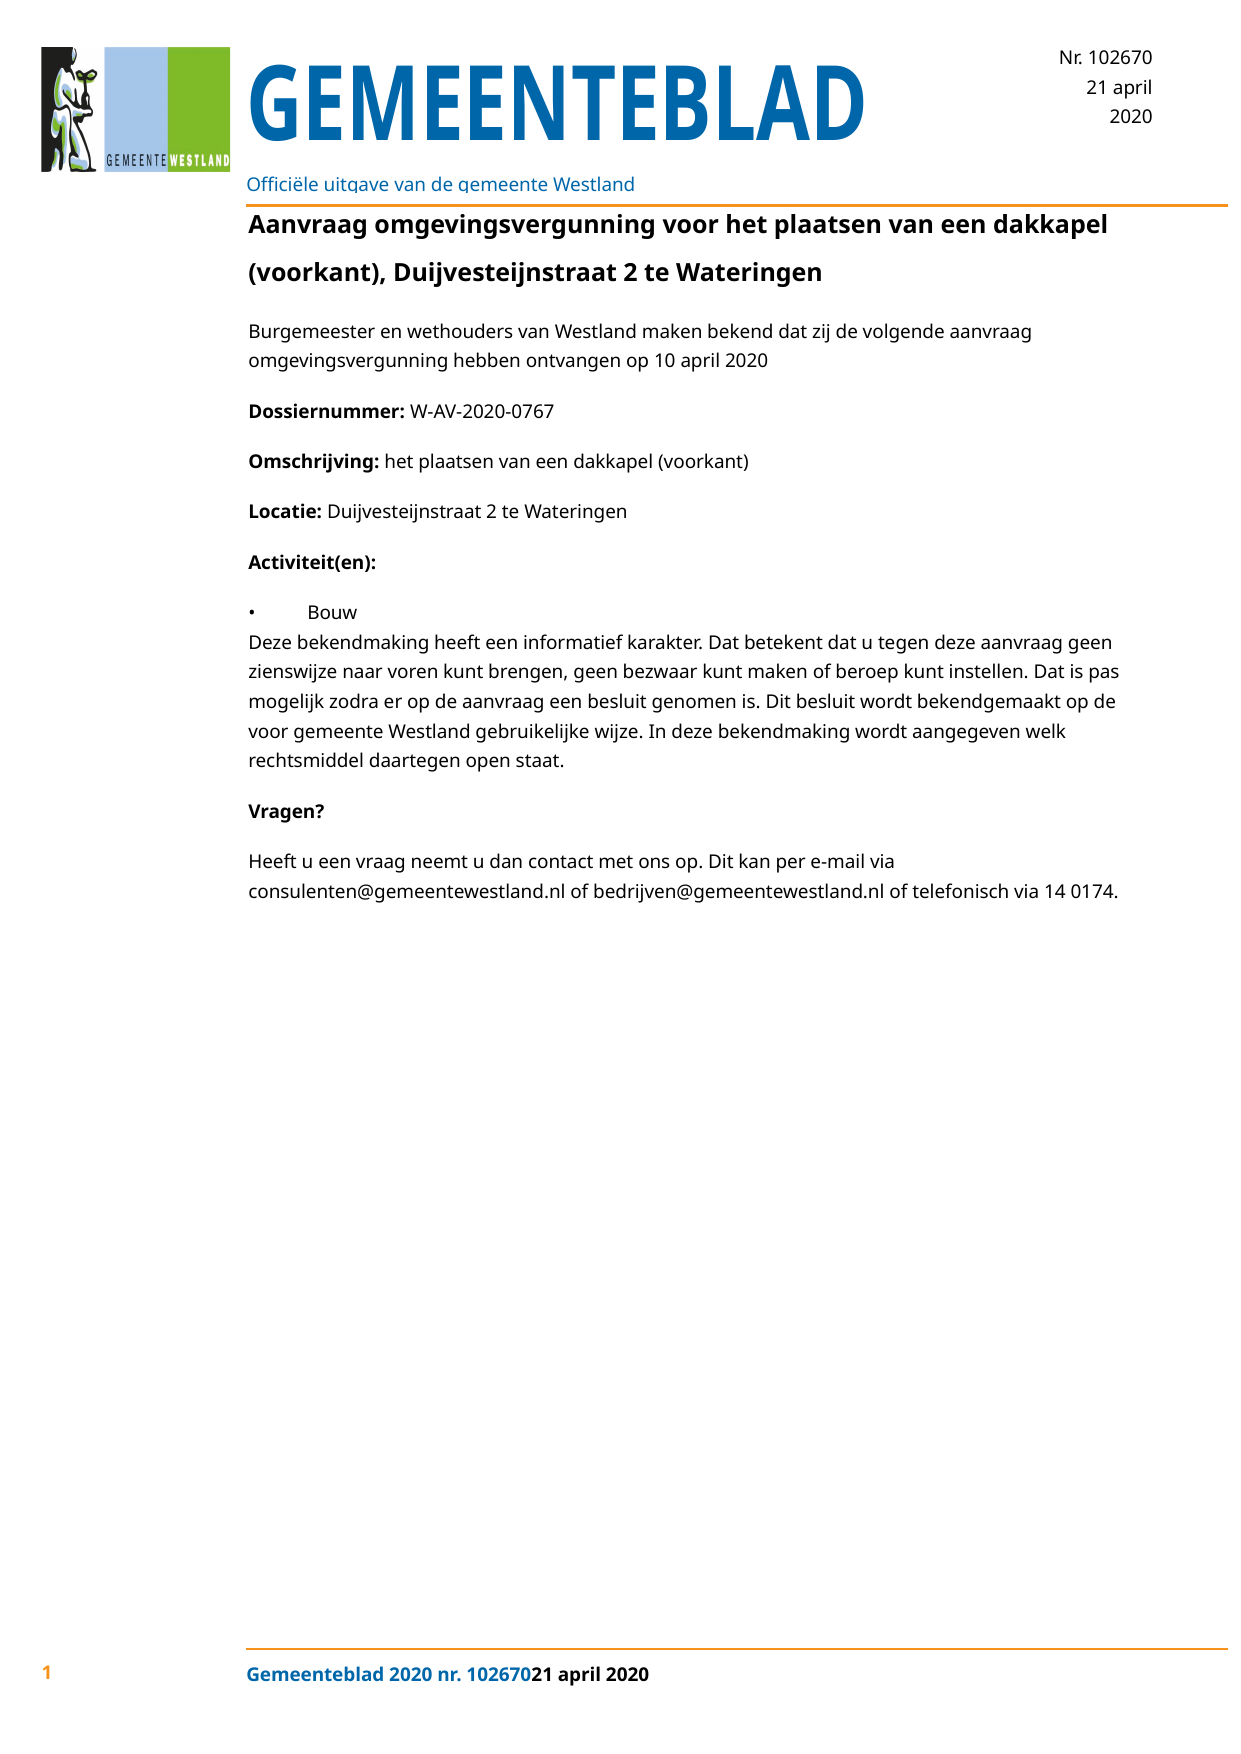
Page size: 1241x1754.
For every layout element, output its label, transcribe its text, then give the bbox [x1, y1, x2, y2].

text Activiteit(en): [248, 549, 1152, 575]
list Bouw [248, 599, 1152, 625]
text Locatie: Duijvesteijnstraat 2 te Wateringen [248, 499, 1152, 524]
text Dossiernummer: W-AV-2020-0767 [248, 398, 1152, 424]
text Omschrijving: het plaatsen van een dakkapel (voorkant) [248, 448, 1152, 474]
text Vragen? [248, 798, 1152, 824]
text Aanvraag omgevingsvergunning voor het plaatsen van een dakkapel (voorkant), Duijvesteijnstraat 2 te Wateringen [248, 207, 1152, 288]
picture [41, 47, 231, 172]
text Heeft u een vraag neemt u dan contact met ons op. Dit kan per e-mail via consulenten@gemeentewestland.nl of bedrijven@gemeentewestland.nl of telefonisch via 14 0174. [248, 848, 1152, 904]
text Deze bekendmaking heeft een informatief karakter. Dat betekent dat u tegen deze aanvraag geen zienswijze naar voren kunt brengen, geen bezwaar kunt maken of beroep kunt instellen. Dat is pas mogelijk zodra er op de aanvraag een besluit genomen is. Dit besluit wordt bekendgemaakt op de voor gemeente Westland gebruikelijke wijze. In deze bekendmaking wordt aangegeven welk rechtsmiddel daartegen open staat. [248, 629, 1152, 773]
text Burgemeester en wethouders van Westland maken bekend dat zij de volgende aanvraag omgevingsvergunning hebben ontvangen op 10 april 2020 [248, 318, 1152, 373]
